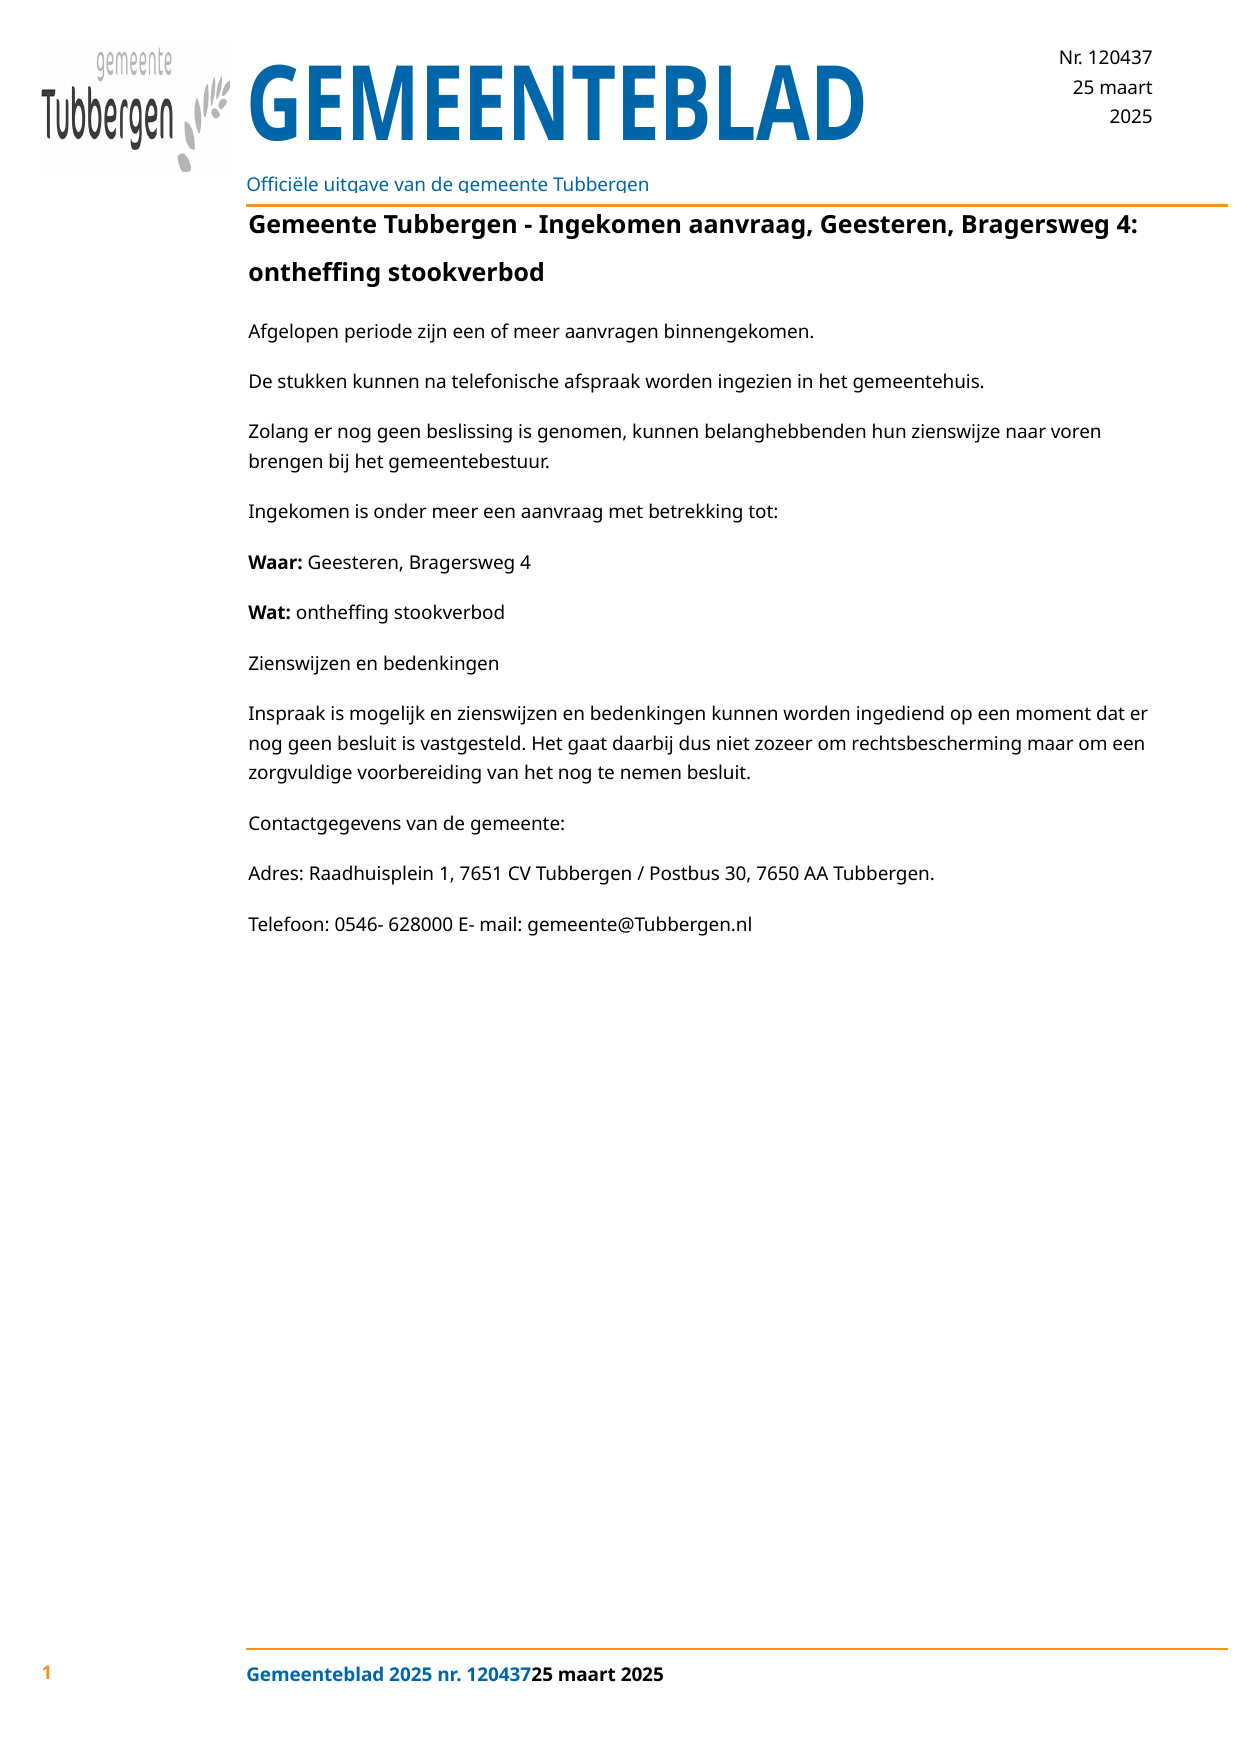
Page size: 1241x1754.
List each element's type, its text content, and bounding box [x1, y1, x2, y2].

text Adres: Raadhuisplein 1, 7651 CV Tubbergen / Postbus 30, 7650 AA Tubbergen. [248, 860, 1152, 886]
text Waar: Geesteren, Bragersweg 4 [248, 549, 1152, 575]
picture [41, 47, 231, 172]
text Inspraak is mogelijk en zienswijzen en bedenkingen kunnen worden ingediend op een moment dat er nog geen besluit is vastgesteld. Het gaat daarbij dus niet zozeer om rechtsbescherming maar om een zorgvuldige voorbereiding van het nog te nemen besluit. [248, 700, 1152, 785]
text De stukken kunnen na telefonische afspraak worden ingezien in het gemeentehuis. [248, 368, 1152, 394]
text Ingekomen is onder meer een aanvraag met betrekking tot: [248, 499, 1152, 524]
text Wat: ontheffing stookverbod [248, 599, 1152, 625]
text Zolang er nog geen beslissing is genomen, kunnen belanghebbenden hun zienswijze naar voren brengen bij het gemeentebestuur. [248, 419, 1152, 474]
text Contactgegevens van de gemeente: [248, 810, 1152, 836]
text Gemeente Tubbergen - Ingekomen aanvraag, Geesteren, Bragersweg 4: ontheffing stookverbod [248, 207, 1152, 288]
text Afgelopen periode zijn een of meer aanvragen binnengekomen. [248, 318, 1152, 344]
text Zienswijzen en bedenkingen [248, 650, 1152, 676]
text Telefoon: 0546- 628000 E- mail: gemeente@Tubbergen.nl [248, 911, 1152, 937]
